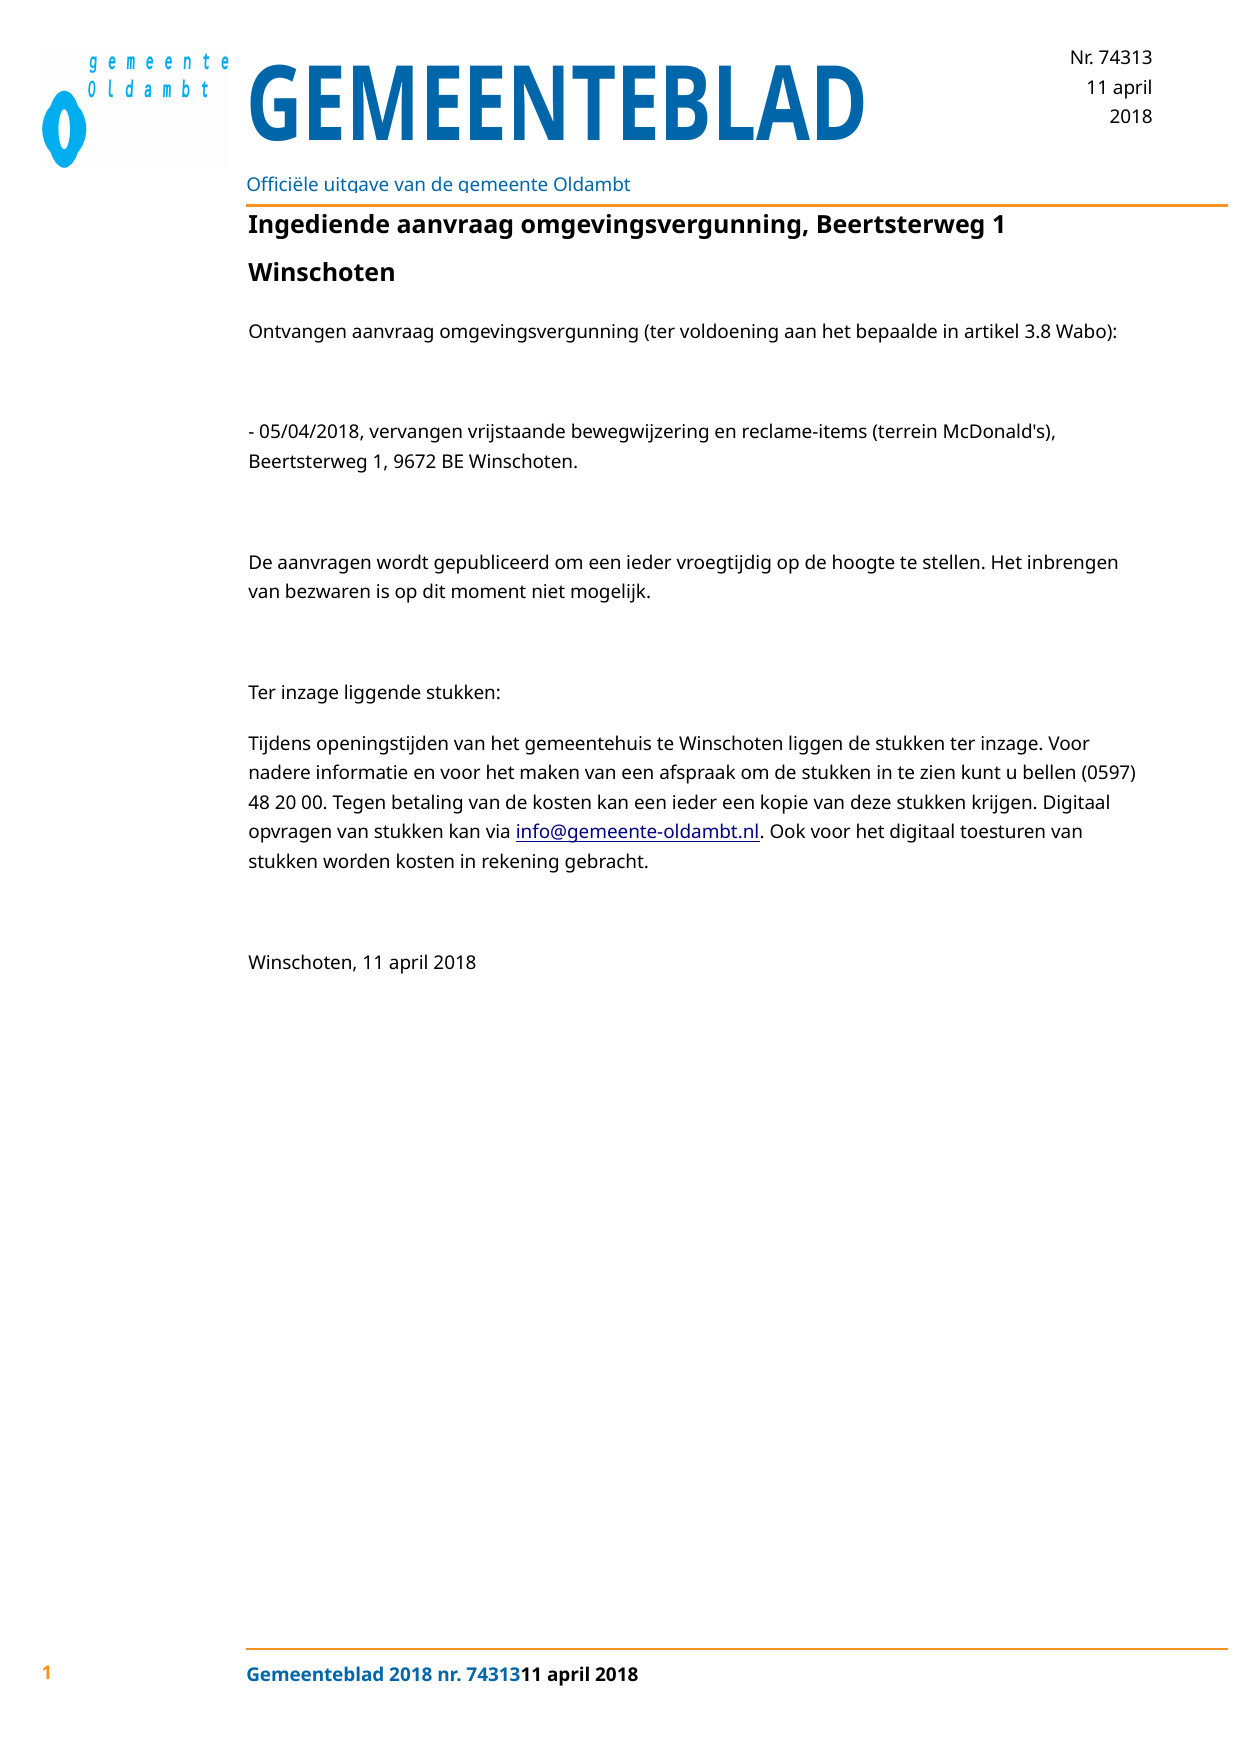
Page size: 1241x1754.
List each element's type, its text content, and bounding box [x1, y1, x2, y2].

text Winschoten, 11 april 2018 [248, 949, 1152, 975]
text De aanvragen wordt gepubliceerd om een ieder vroegtijdig op de hoogte te stellen. Het inbrengen van bezwaren is op dit moment niet mogelijk. [248, 549, 1152, 604]
text Ingediende aanvraag omgevingsvergunning, Beertsterweg 1 Winschoten [248, 207, 1152, 288]
picture [41, 47, 231, 172]
text Ter inzage liggende stukken: [248, 679, 1152, 705]
text Tijdens openingstijden van het gemeentehuis te Winschoten liggen de stukken ter inzage. Voor nadere informatie en voor het maken van een afspraak om de stukken in te zien kunt u bellen (0597) 48 20 00. Tegen betaling van de kosten kan een ieder een kopie van deze stukken krijgen. Digitaal opvragen van stukken kan via info@gemeente-oldambt.nl. Ook voor het digitaal toesturen van stukken worden kosten in rekening gebracht. [248, 730, 1152, 874]
text - 05/04/2018, vervangen vrijstaande bewegwijzering en reclame-items (terrein McDonald's), Beertsterweg 1, 9672 BE Winschoten. [248, 419, 1152, 474]
text Ontvangen aanvraag omgevingsvergunning (ter voldoening aan het bepaalde in artikel 3.8 Wabo): [248, 318, 1152, 344]
